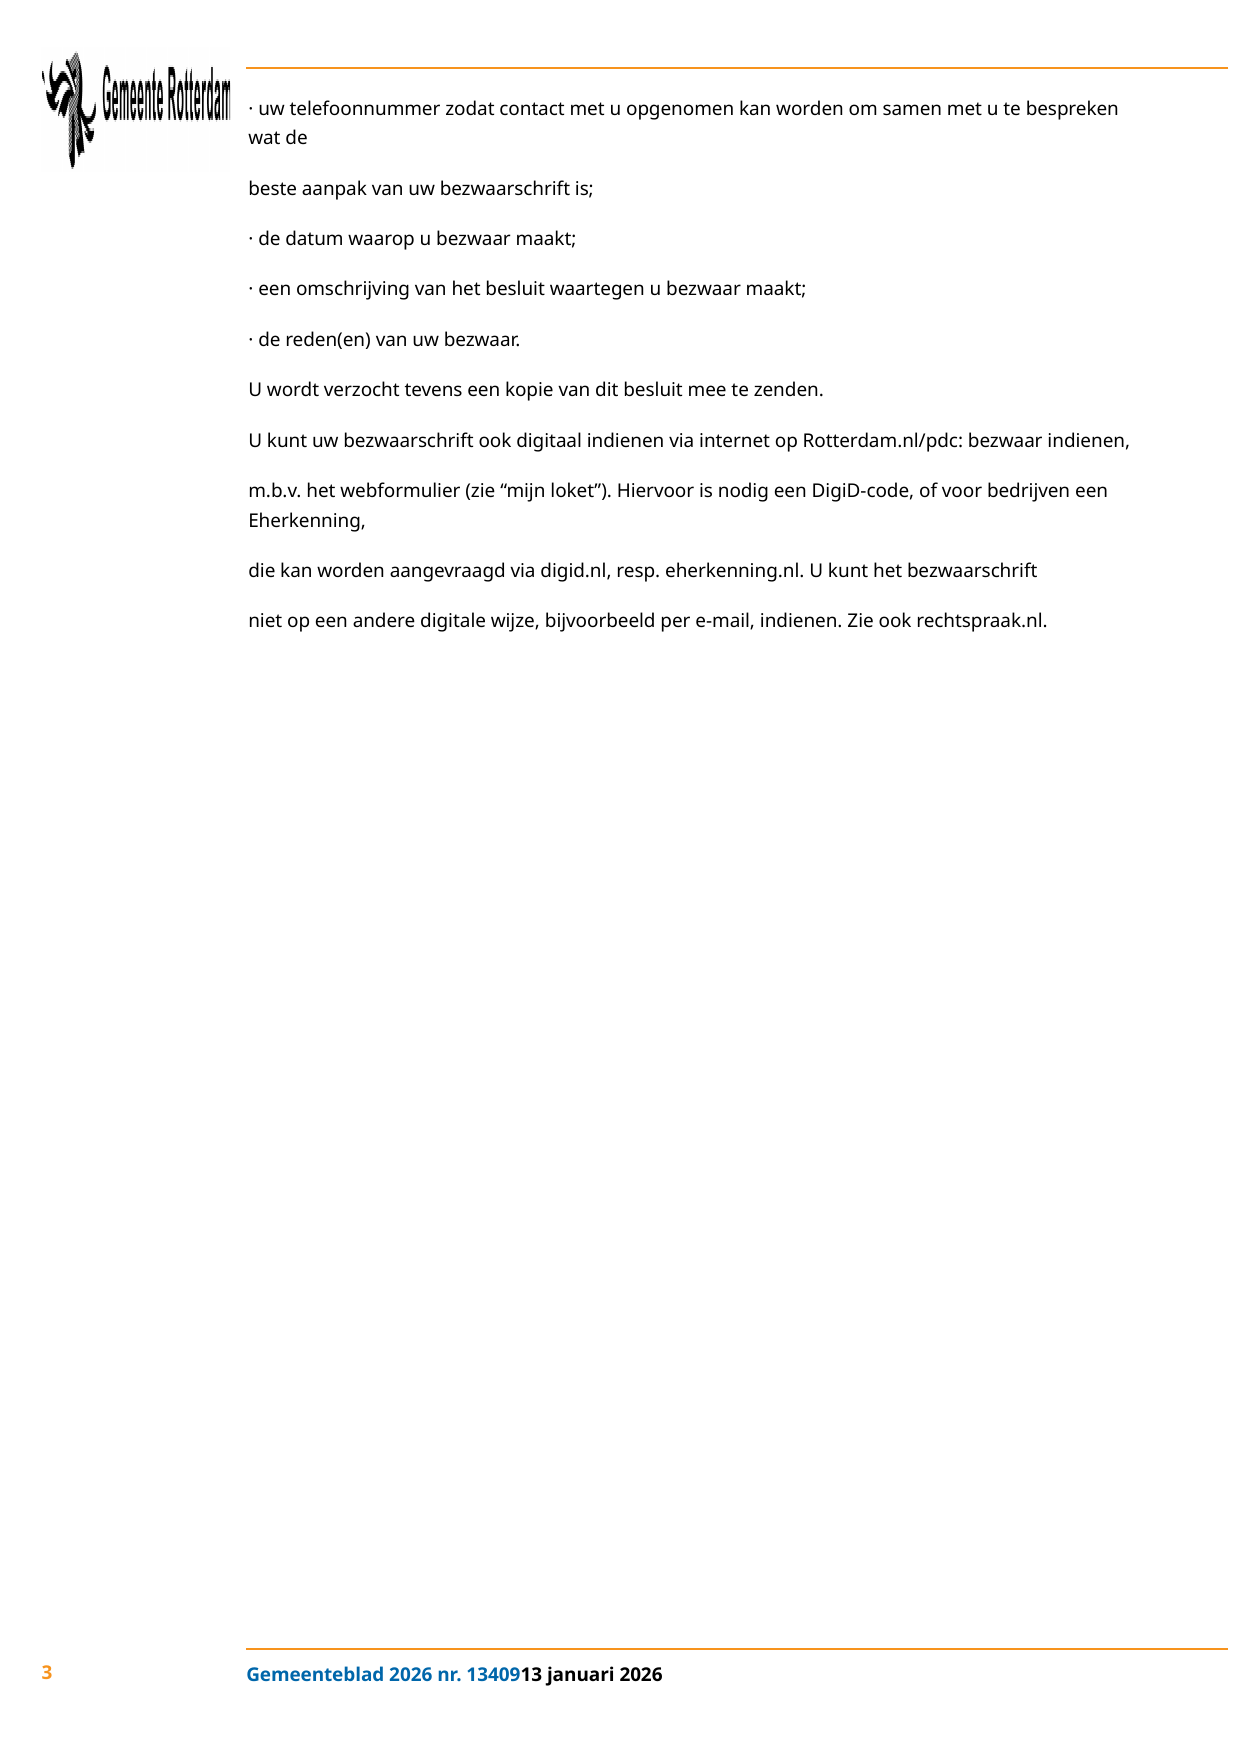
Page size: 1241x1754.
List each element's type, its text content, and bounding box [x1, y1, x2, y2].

text die kan worden aangevraagd via digid.nl, resp. eherkenning.nl. U kunt het bezwaarschrift [248, 557, 1152, 583]
text U kunt uw bezwaarschrift ook digitaal indienen via internet op Rotterdam.nl/pdc: bezwaar indienen, [248, 427, 1152, 453]
text U wordt verzocht tevens een kopie van dit besluit mee te zenden. [248, 376, 1152, 402]
text m.b.v. het webformulier (zie “mijn loket”). Hiervoor is nodig een DigiD-code, of voor bedrijven een Eherkenning, [248, 477, 1152, 533]
text beste aanpak van uw bezwaarschrift is; [248, 175, 1152, 201]
text niet op een andere digitale wijze, bijvoorbeeld per e-mail, indienen. Zie ook rechtspraak.nl. [248, 608, 1152, 633]
text · een omschrijving van het besluit waartegen u bezwaar maakt; [248, 276, 1152, 301]
text · uw telefoonnummer zodat contact met u opgenomen kan worden om samen met u te bespreken wat de [248, 95, 1152, 150]
picture [41, 47, 231, 172]
text · de datum waarop u bezwaar maakt; [248, 225, 1152, 251]
text · de reden(en) van uw bezwaar. [248, 326, 1152, 352]
